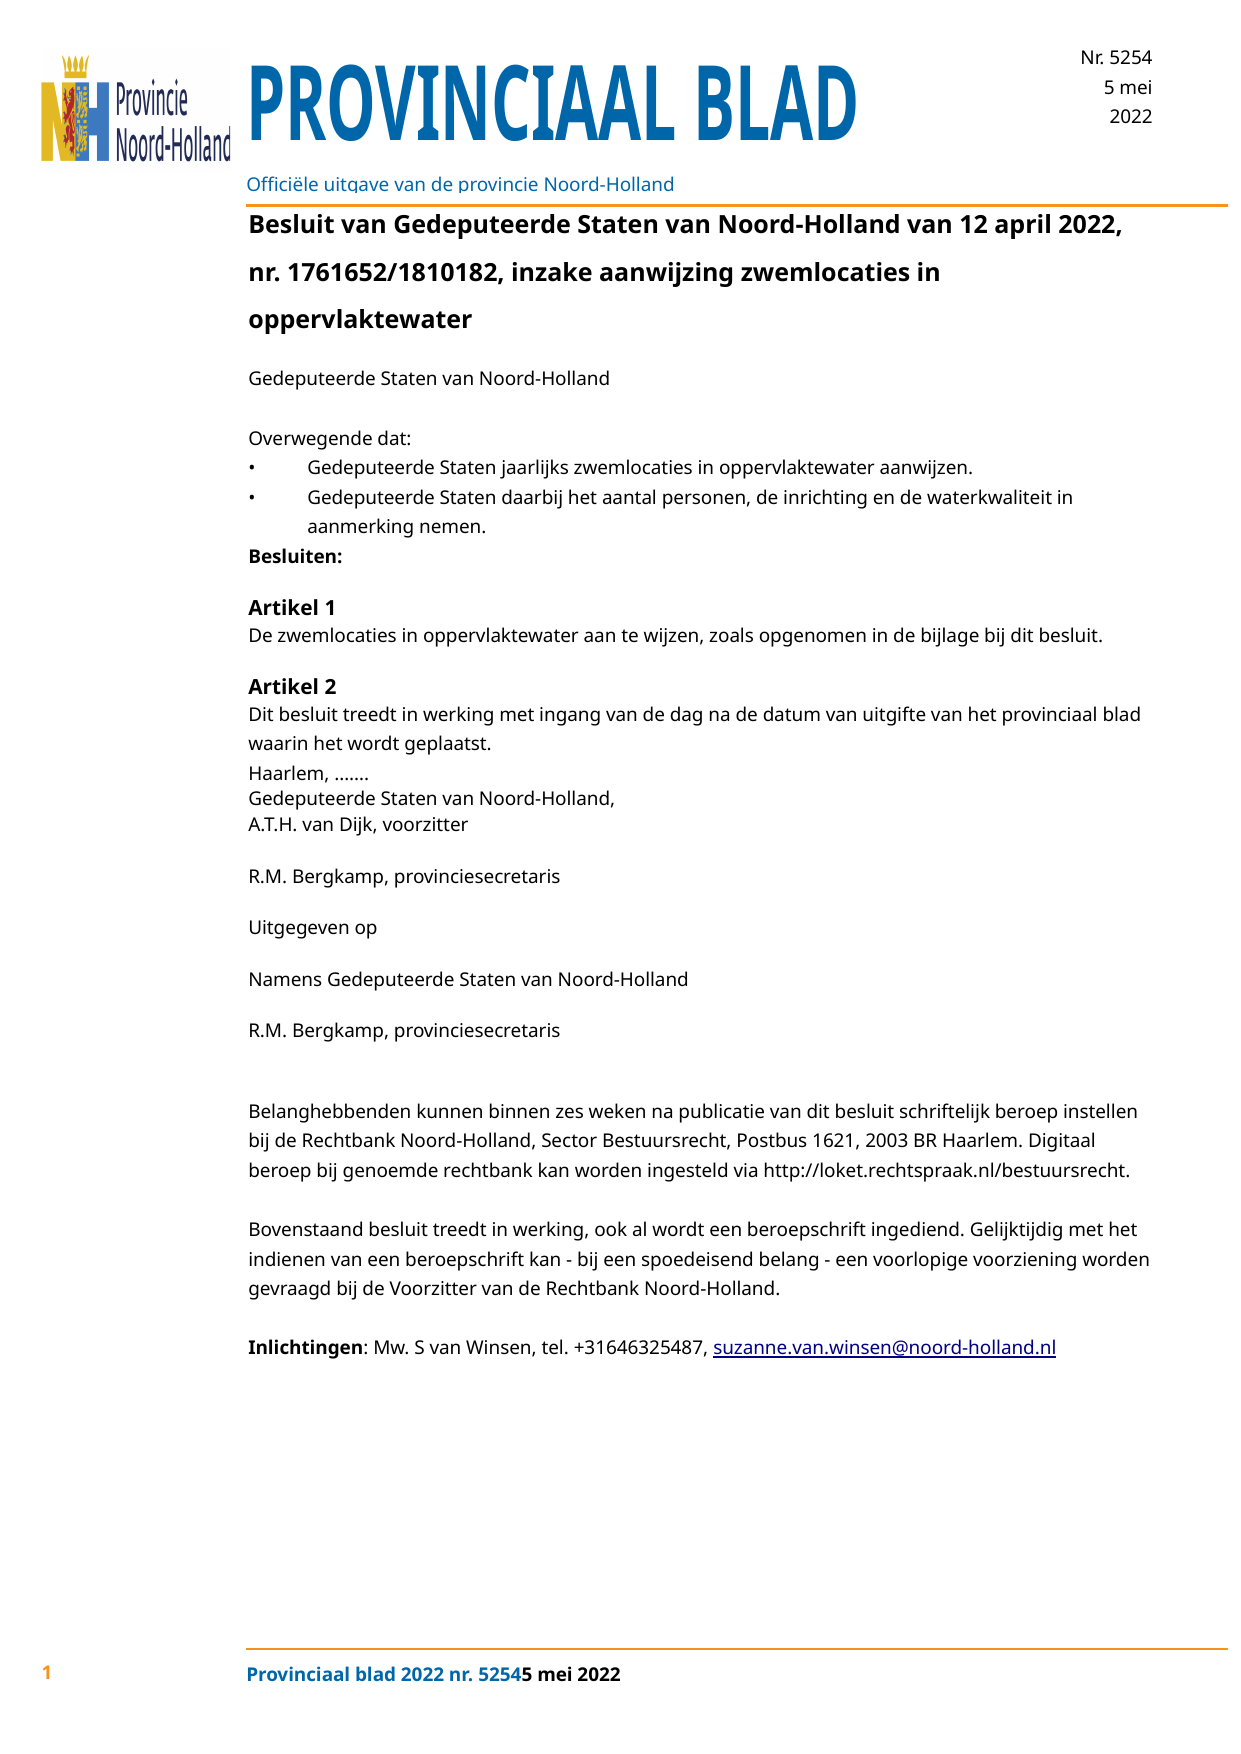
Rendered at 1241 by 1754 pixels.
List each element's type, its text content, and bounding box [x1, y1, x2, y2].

text Gedeputeerde Staten van Noord-Holland [248, 366, 1152, 391]
text R.M. Bergkamp, provinciesecretaris [248, 1017, 1152, 1043]
text Dit besluit treedt in werking met ingang van de dag na de datum van uitgifte van het provinciaal blad waarin het wordt geplaatst. [248, 701, 1152, 756]
text Bovenstaand besluit treedt in werking, ook al wordt een beroepschrift ingediend. Gelijktijdig met het indienen van een beroepschrift kan - bij een spoedeisend belang - een voorlopige voorziening worden gevraagd bij de Voorzitter van de Rechtbank Noord-Holland. [248, 1216, 1152, 1301]
text Namens Gedeputeerde Staten van Noord-Holland [248, 966, 1152, 991]
text Artikel 1 [248, 593, 1152, 622]
picture [41, 47, 231, 172]
text Inlichtingen: Mw. S van Winsen, tel. +31646325487, suzanne.van.winsen@noord-holland.nl [248, 1334, 1152, 1360]
text Overwegende dat: [248, 425, 1152, 450]
text Besluiten: [248, 543, 1152, 569]
text Haarlem, ……. [248, 760, 1152, 786]
list Gedeputeerde Staten jaarlijks zwemlocaties in oppervlaktewater aanwijzen. [248, 454, 1152, 480]
text Belanghebbenden kunnen binnen zes weken na publicatie van dit besluit schriftelijk beroep instellen bij de Rechtbank Noord-Holland, Sector Bestuursrecht, Postbus 1621, 2003 BR Haarlem. Digitaal beroep bij genoemde rechtbank kan worden ingesteld via http://loket.rechtspraak.nl/bestuursrecht. [248, 1098, 1152, 1183]
text Besluit van Gedeputeerde Staten van Noord-Holland van 12 april 2022, nr. 1761652/1810182, inzake aanwijzing zwemlocaties in oppervlaktewater [248, 207, 1152, 336]
text Uitgegeven op [248, 914, 1152, 940]
text De zwemlocaties in oppervlaktewater aan te wijzen, zoals opgenomen in de bijlage bij dit besluit. [248, 622, 1152, 648]
text Gedeputeerde Staten van Noord-Holland, [248, 786, 1152, 811]
text A.T.H. van Dijk, voorzitter [248, 811, 1152, 837]
list Gedeputeerde Staten daarbij het aantal personen, de inrichting en de waterkwaliteit in aanmerking nemen. [248, 484, 1152, 539]
text Artikel 2 [248, 672, 1152, 701]
text R.M. Bergkamp, provinciesecretaris [248, 863, 1152, 888]
